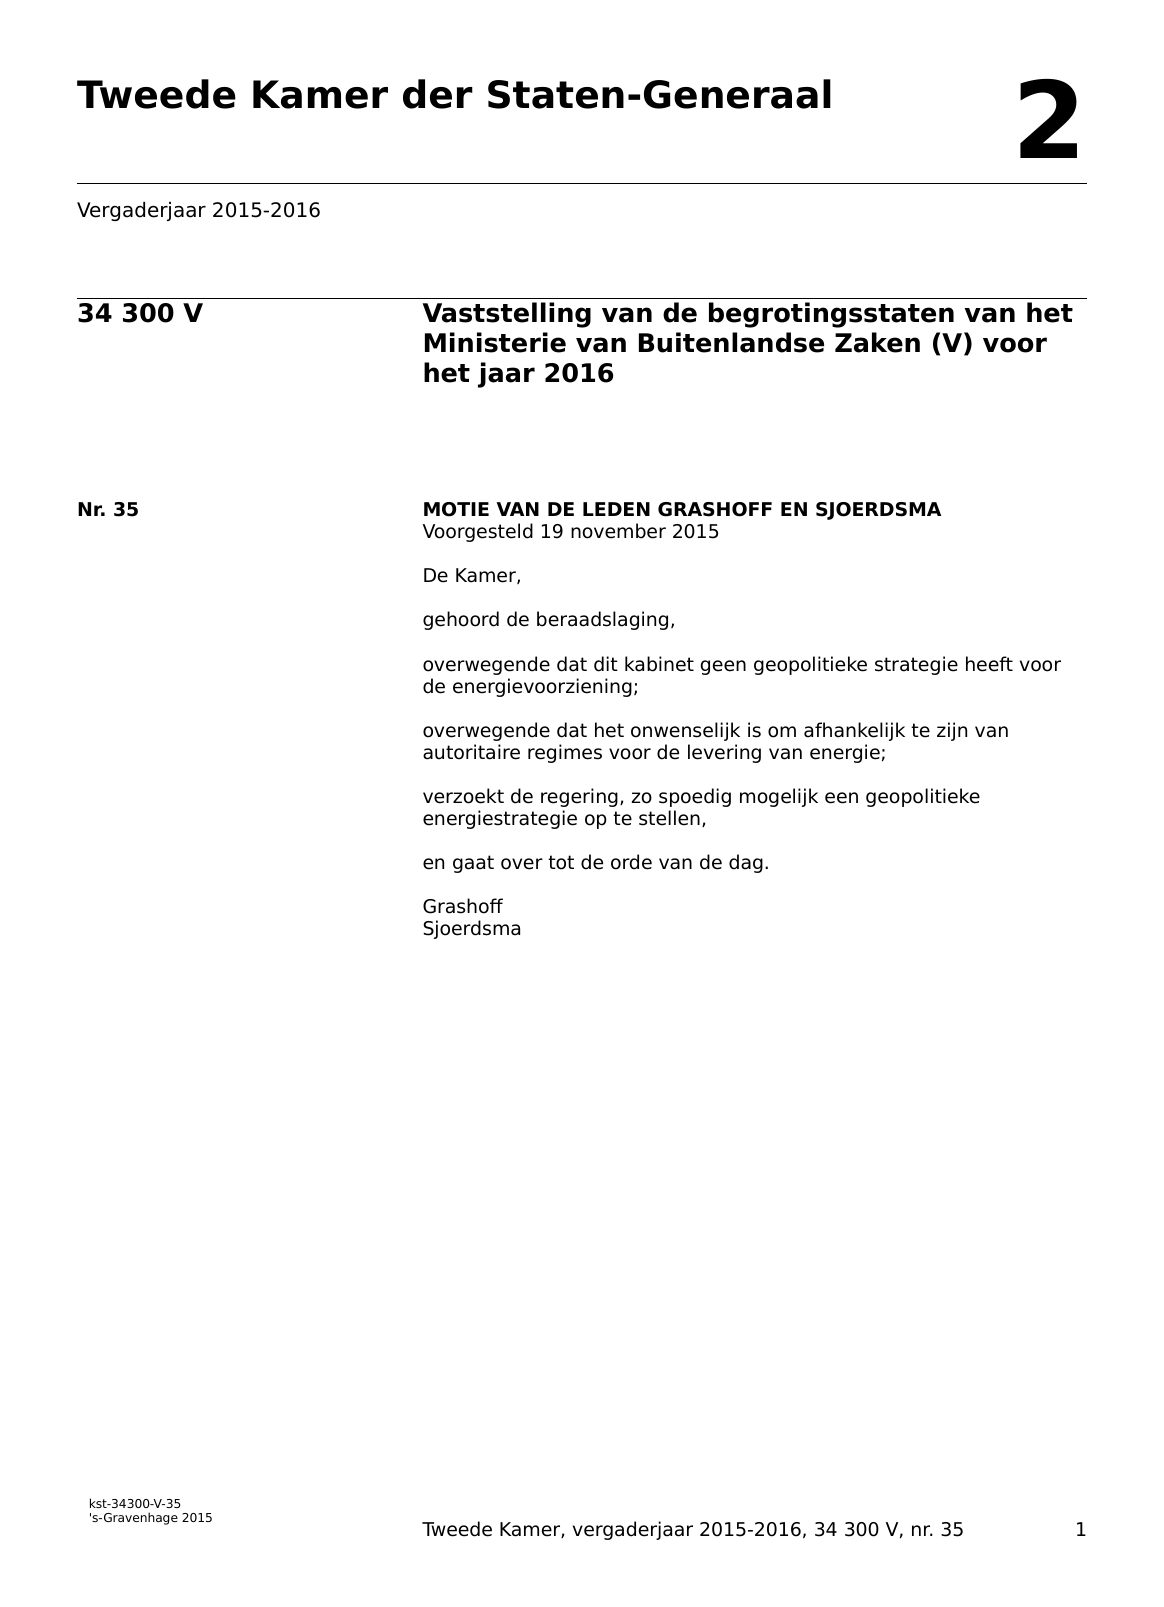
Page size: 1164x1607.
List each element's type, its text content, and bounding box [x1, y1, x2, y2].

text Voorgesteld 19 november 2015 [422, 521, 1087, 543]
text overwegende dat dit kabinet geen geopolitieke strategie heeft voor de energievoorziening; [422, 653, 1087, 697]
table_header Tweede Kamer der Staten-Generaal [77, 59, 886, 183]
text verzoekt de regering, zo spoedig mogelijk een geopolitieke energiestrategie op te stellen, [422, 786, 1087, 830]
text 's-Gravenhage 2015 [88, 1511, 323, 1525]
text kst-34300-V-35 [88, 1497, 323, 1511]
table_header 2 [886, 59, 1087, 183]
text overwegende dat het onwenselijk is om afhankelijk te zijn van autoritaire regimes voor de levering van energie; [422, 720, 1087, 764]
text Grashoff [422, 896, 1087, 918]
text De Kamer, [422, 565, 1087, 587]
subtitle 34 300 V Vaststelling van de begrotingsstaten van het Ministerie van Buitenlandse Zaken (V) voor het jaar 2016 [77, 299, 1087, 388]
subtitle Nr. 35 MOTIE VAN DE LEDEN GRASHOFF EN SJOERDSMA [77, 499, 1087, 521]
table_cell Vergaderjaar 2015-2016 [77, 184, 1087, 298]
text gehoord de beraadslaging, [422, 609, 1087, 631]
text en gaat over tot de orde van de dag. [422, 852, 1087, 874]
text Sjoerdsma [422, 918, 1087, 940]
